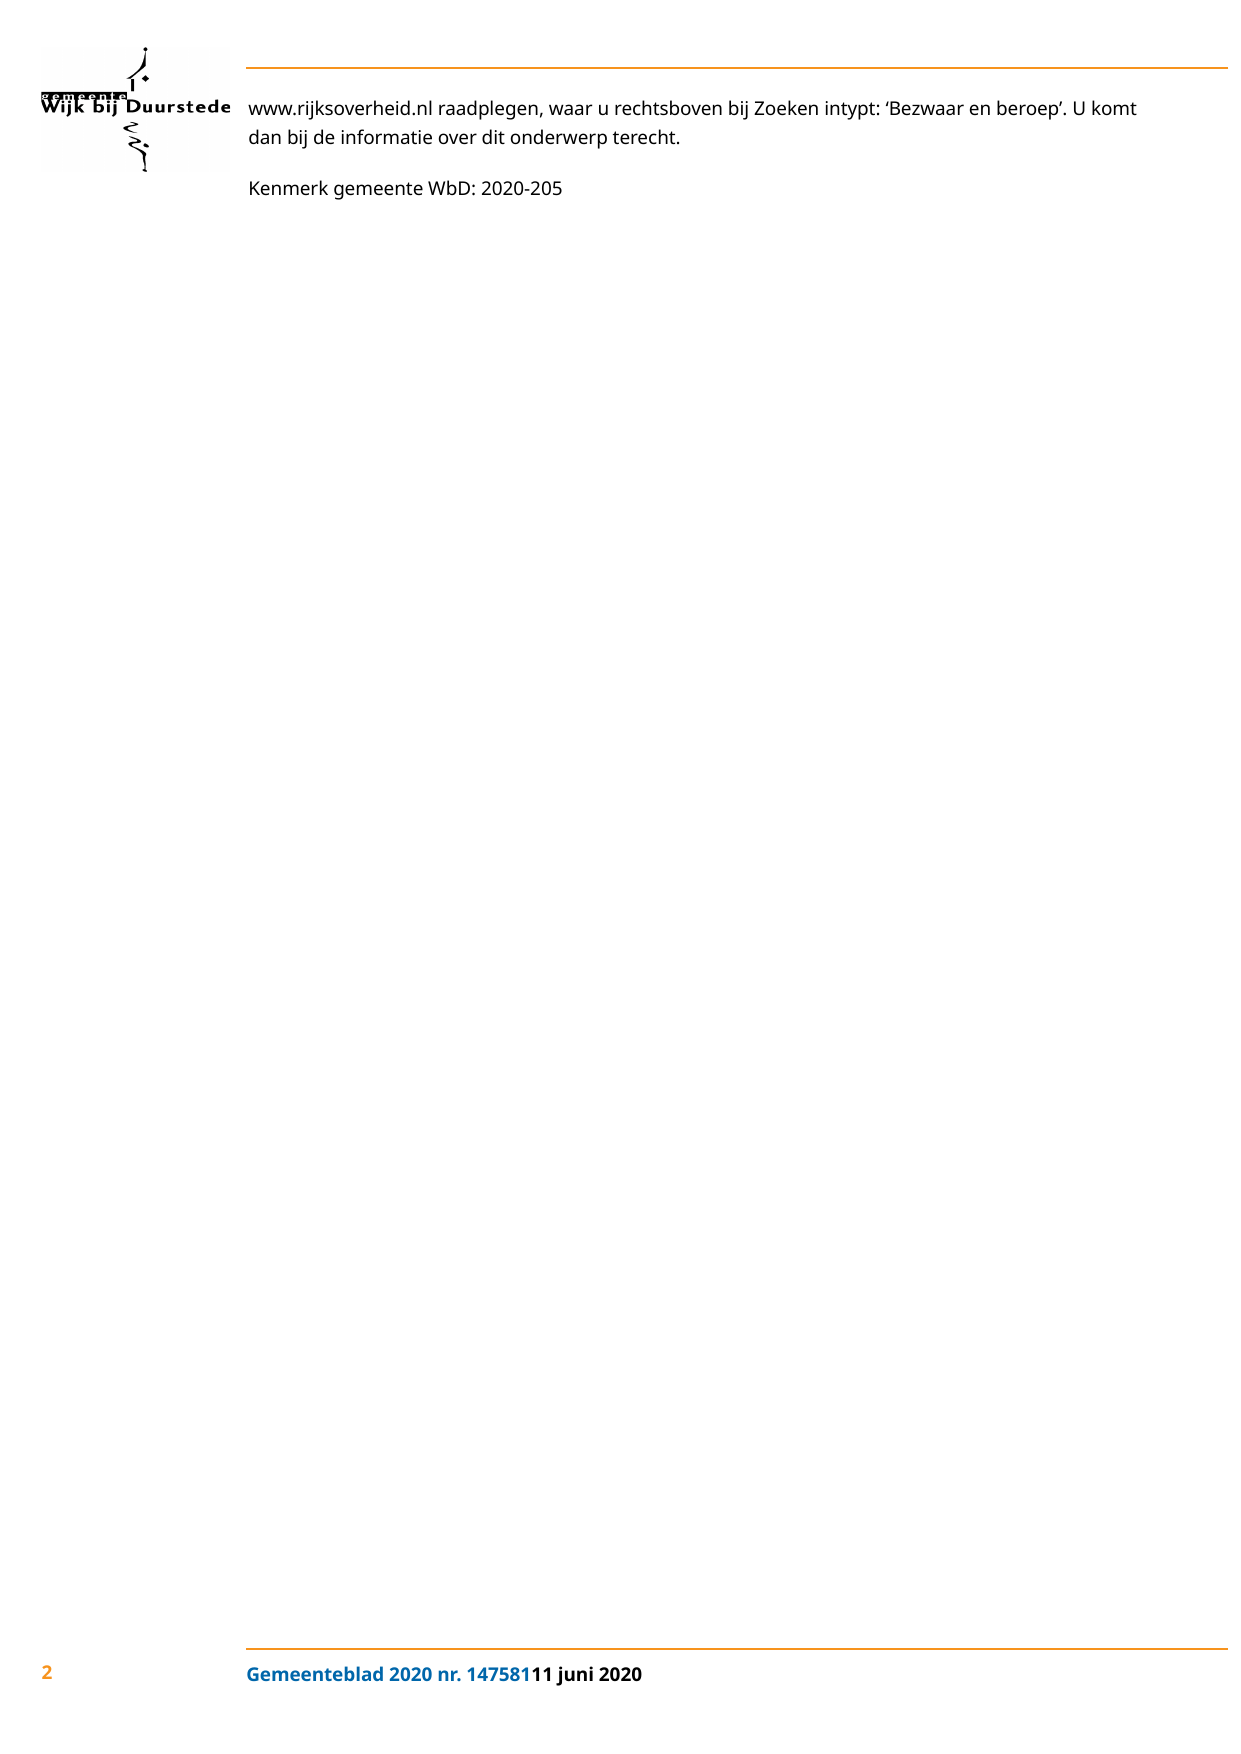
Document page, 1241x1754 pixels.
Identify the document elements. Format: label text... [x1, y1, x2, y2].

text www.rijksoverheid.nl raadplegen, waar u rechtsboven bij Zoeken intypt: ‘Bezwaar en beroep’. U komt dan bij de informatie over dit onderwerp terecht. [248, 95, 1152, 150]
picture [41, 47, 231, 172]
text Kenmerk gemeente WbD: 2020-205 [248, 175, 1152, 201]
